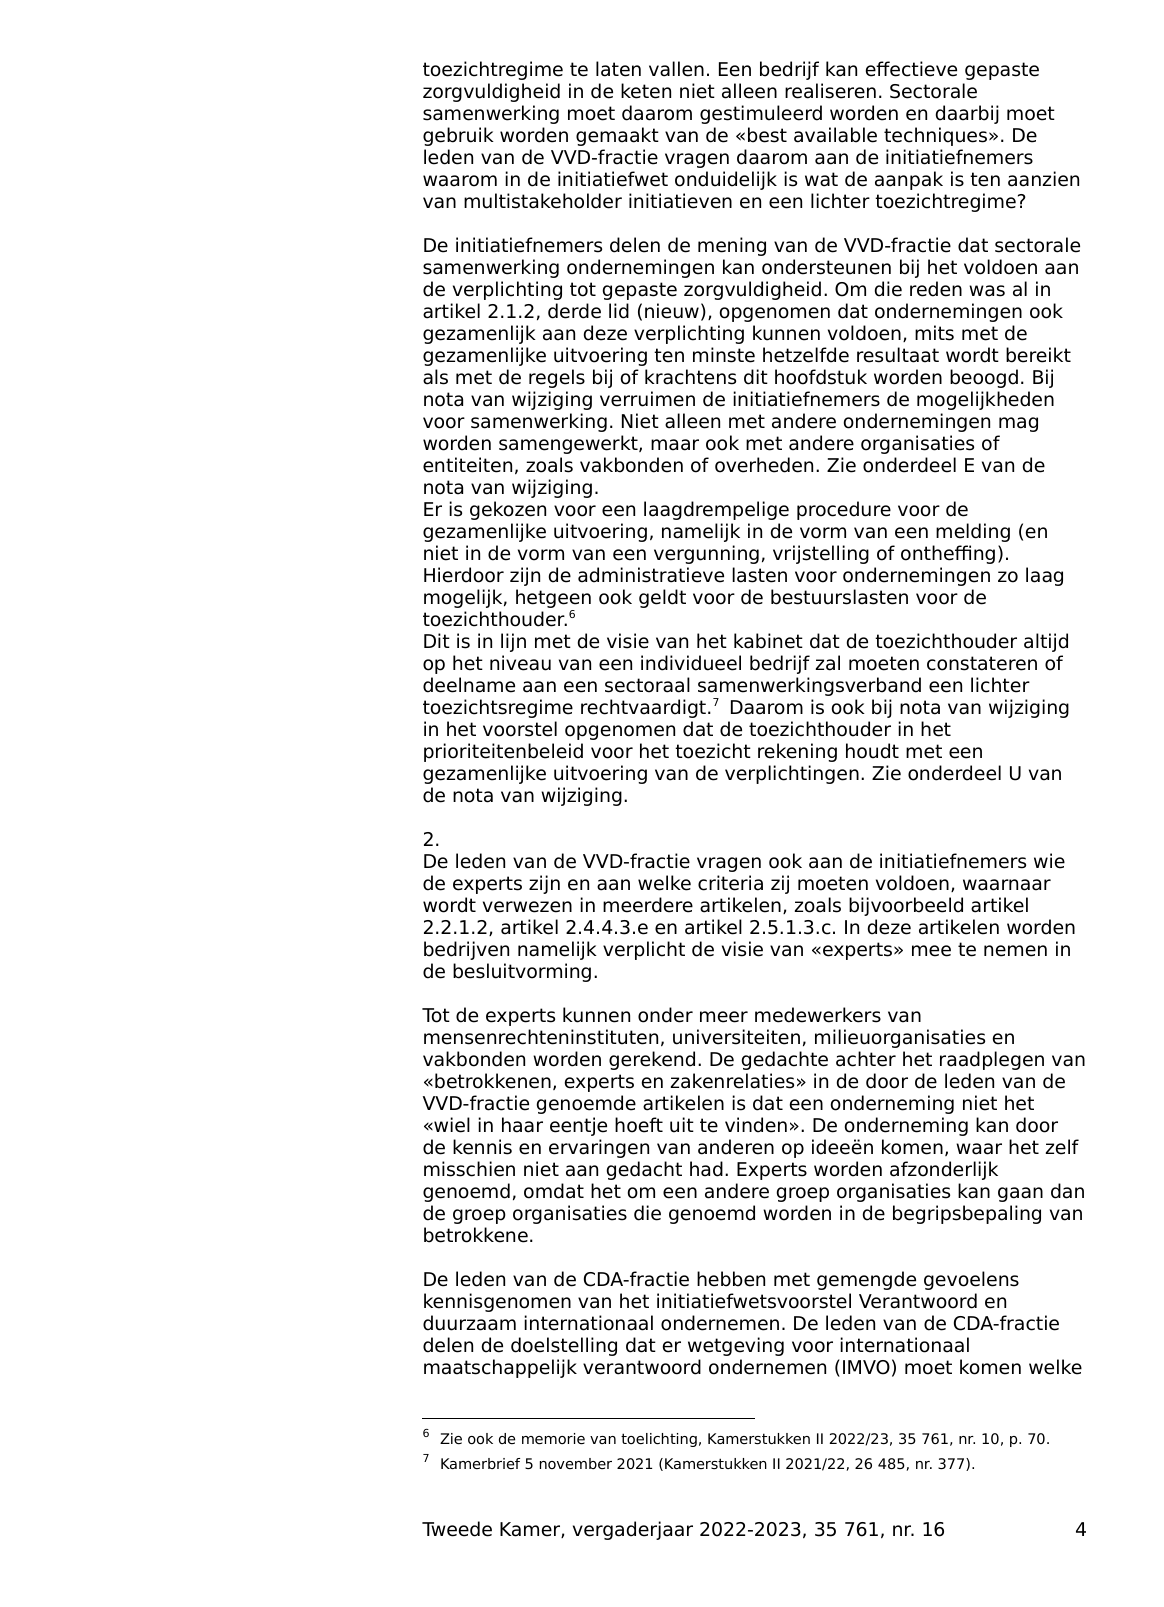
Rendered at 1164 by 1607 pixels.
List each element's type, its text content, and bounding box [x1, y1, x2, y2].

text De leden van de CDA-fractie hebben met gemengde gevoelens kennisgenomen van het initiatiefwetsvoorstel Verantwoord en duurzaam internationaal ondernemen. De leden van de CDA-fractie delen de doelstelling dat er wetgeving voor internationaal maatschappelijk verantwoord ondernemen (IMVO) moet komen welke [422, 1269, 1087, 1379]
text Er is gekozen voor een laagdrempelige procedure voor de gezamenlijke uitvoering, namelijk in de vorm van een melding (en niet in de vorm van een vergunning, vrijstelling of ontheffing). Hierdoor zijn de administratieve lasten voor ondernemingen zo laag mogelijk, hetgeen ook geldt voor de bestuurslasten voor de toezichthouder. [422, 499, 1087, 631]
text Zie ook de memorie van toelichting, Kamerstukken II 2022/23, 35 761, nr. 10, p. 70. [422, 1427, 1087, 1449]
text Dit is in lijn met de visie van het kabinet dat de toezichthouder altijd op het niveau van een individueel bedrijf zal moeten constateren of deelname aan een sectoraal samenwerkingsverband een lichter toezichtsregime rechtvaardigt. Daarom is ook bij nota van wijziging in het voorstel opgenomen dat de toezichthouder in het prioriteitenbeleid voor het toezicht rekening houdt met een gezamenlijke uitvoering van de verplichtingen. Zie onderdeel U van de nota van wijziging. [422, 631, 1087, 807]
text toezichtregime te laten vallen. Een bedrijf kan effectieve gepaste zorgvuldigheid in de keten niet alleen realiseren. Sectorale samenwerking moet daarom gestimuleerd worden en daarbij moet gebruik worden gemaakt van de «best available techniques». De leden van de VVD-fractie vragen daarom aan de initiatiefnemers waarom in de initiatiefwet onduidelijk is wat de aanpak is ten aanzien van multistakeholder initiatieven en een lichter toezichtregime? [422, 59, 1087, 213]
text De leden van de VVD-fractie vragen ook aan de initiatiefnemers wie de experts zijn en aan welke criteria zij moeten voldoen, waarnaar wordt verwezen in meerdere artikelen, zoals bijvoorbeeld artikel 2.2.1.2, artikel 2.4.4.3.e en artikel 2.5.1.3.c. In deze artikelen worden bedrijven namelijk verplicht de visie van «experts» mee te nemen in de besluitvorming. [422, 851, 1087, 983]
text De initiatiefnemers delen de mening van de VVD-fractie dat sectorale samenwerking ondernemingen kan ondersteunen bij het voldoen aan de verplichting tot gepaste zorgvuldigheid. Om die reden was al in artikel 2.1.2, derde lid (nieuw), opgenomen dat ondernemingen ook gezamenlijk aan deze verplichting kunnen voldoen, mits met de gezamenlijke uitvoering ten minste hetzelfde resultaat wordt bereikt als met de regels bij of krachtens dit hoofdstuk worden beoogd. Bij nota van wijziging verruimen de initiatiefnemers de mogelijkheden voor samenwerking. Niet alleen met andere ondernemingen mag worden samengewerkt, maar ook met andere organisaties of entiteiten, zoals vakbonden of overheden. Zie onderdeel E van de nota van wijziging. [422, 235, 1087, 499]
text Kamerbrief 5 november 2021 (Kamerstukken II 2021/22, 26 485, nr. 377). [422, 1452, 1087, 1474]
text Tot de experts kunnen onder meer medewerkers van mensenrechteninstituten, universiteiten, milieuorganisaties en vakbonden worden gerekend. De gedachte achter het raadplegen van «betrokkenen, experts en zakenrelaties» in de door de leden van de VVD-fractie genoemde artikelen is dat een onderneming niet het «wiel in haar eentje hoeft uit te vinden». De onderneming kan door de kennis en ervaringen van anderen op ideeën komen, waar het zelf misschien niet aan gedacht had. Experts worden afzonderlijk genoemd, omdat het om een andere groep organisaties kan gaan dan de groep organisaties die genoemd worden in de begripsbepaling van betrokkene. [422, 1005, 1087, 1247]
text 2. [422, 829, 1087, 851]
